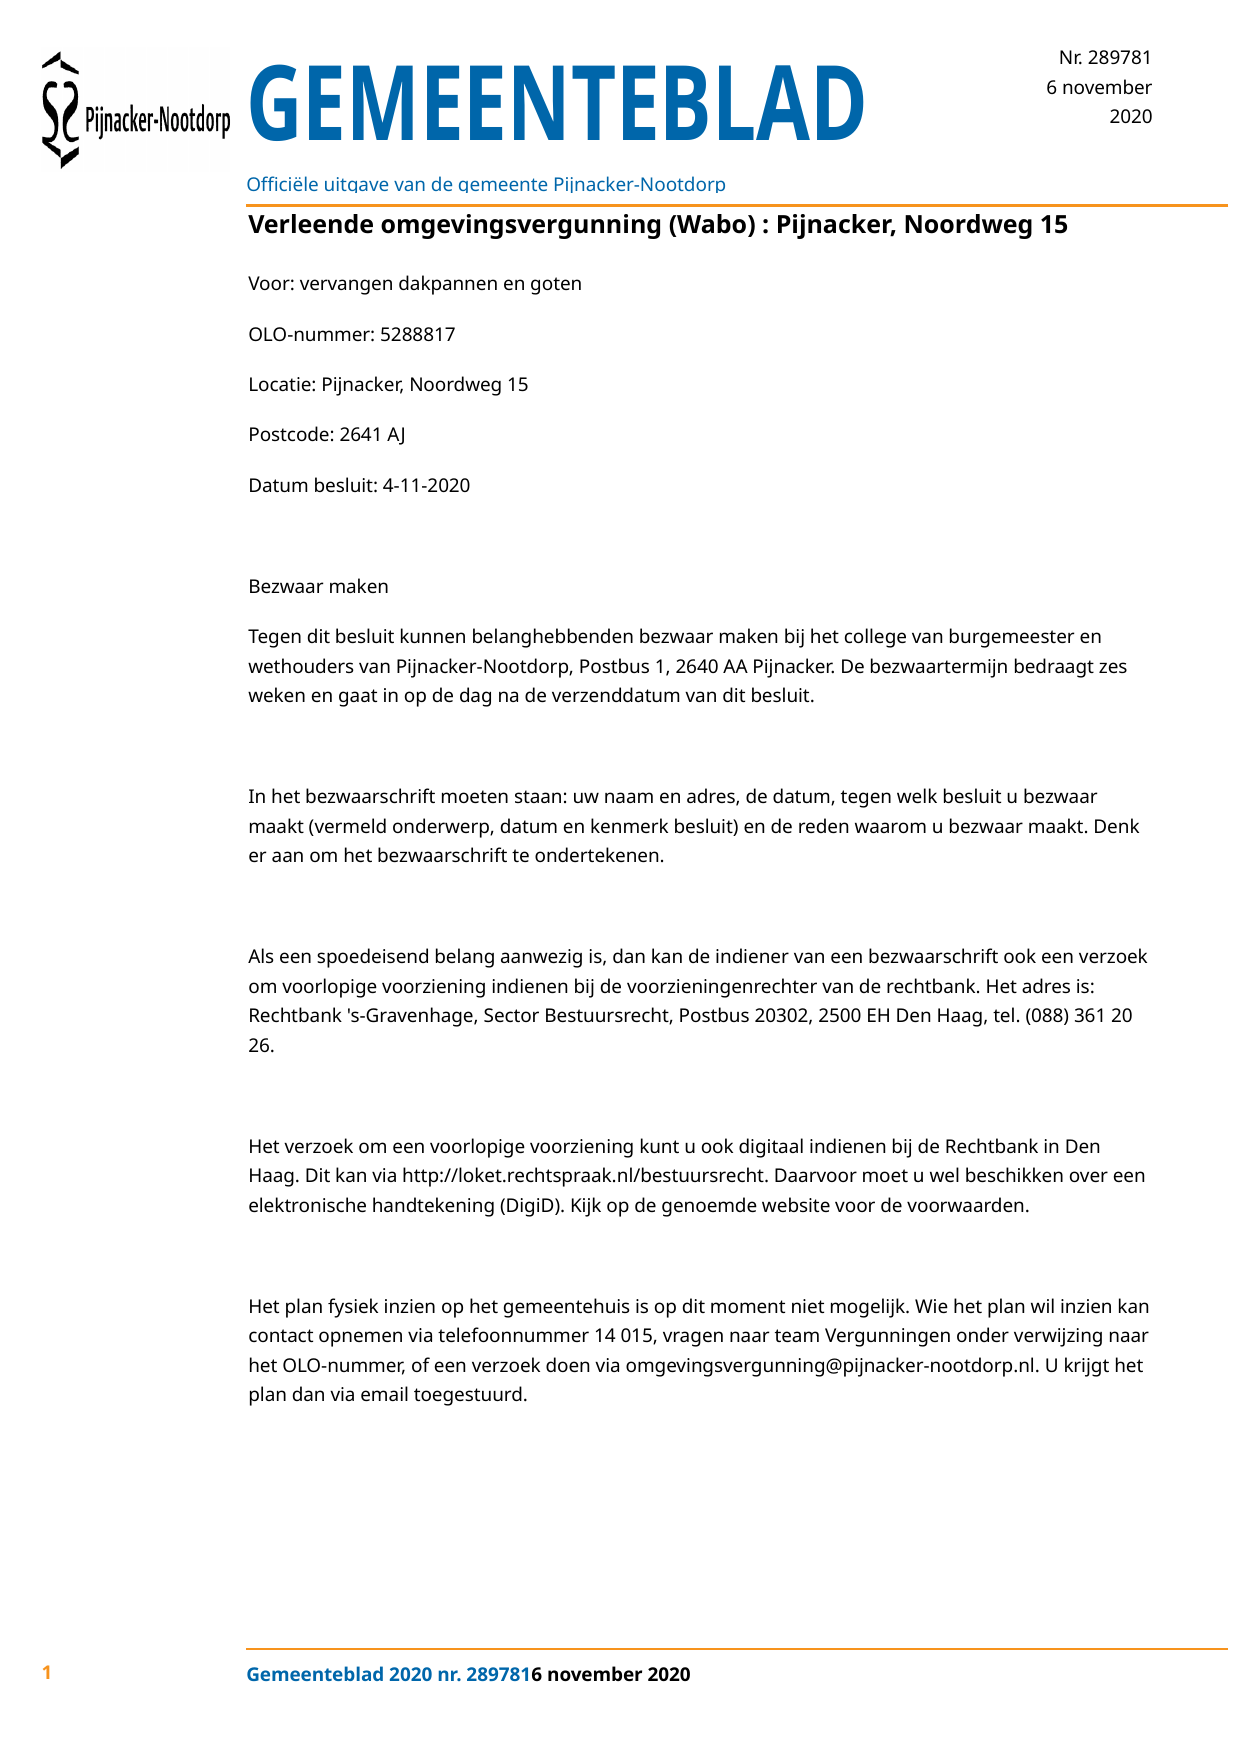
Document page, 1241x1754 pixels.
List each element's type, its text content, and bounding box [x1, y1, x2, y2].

text Locatie: Pijnacker, Noordweg 15 [248, 371, 1152, 397]
text Verleende omgevingsvergunning (Wabo) : Pijnacker, Noordweg 15 [248, 207, 1152, 241]
text In het bezwaarschrift moeten staan: uw naam en adres, de datum, tegen welk besluit u bezwaar maakt (vermeld onderwerp, datum en kenmerk besluit) en de reden waarom u bezwaar maakt. Denk er aan om het bezwaarschrift te ondertekenen. [248, 783, 1152, 868]
text Postcode: 2641 AJ [248, 422, 1152, 447]
text Als een spoedeisend belang aanwezig is, dan kan de indiener van een bezwaarschrift ook een verzoek om voorlopige voorziening indienen bij de voorzieningenrechter van de rechtbank. Het adres is: Rechtbank 's-Gravenhage, Sector Bestuursrecht, Postbus 20302, 2500 EH Den Haag, tel. (088) 361 20 26. [248, 943, 1152, 1058]
text Het plan fysiek inzien op het gemeentehuis is op dit moment niet mogelijk. Wie het plan wil inzien kan contact opnemen via telefoonnummer 14 015, vragen naar team Vergunningen onder verwijzing naar het OLO-nummer, of een verzoek doen via omgevingsvergunning@pijnacker-nootdorp.nl. U krijgt het plan dan via email toegestuurd. [248, 1293, 1152, 1407]
text Bezwaar maken [248, 573, 1152, 598]
text OLO-nummer: 5288817 [248, 321, 1152, 346]
text Datum besluit: 4-11-2020 [248, 472, 1152, 498]
picture [41, 47, 231, 172]
text Voor: vervangen dakpannen en goten [248, 270, 1152, 296]
text Tegen dit besluit kunnen belanghebbenden bezwaar maken bij het college van burgemeester en wethouders van Pijnacker-Nootdorp, Postbus 1, 2640 AA Pijnacker. De bezwaartermijn bedraagt zes weken en gaat in op de dag na de verzenddatum van dit besluit. [248, 623, 1152, 708]
text Het verzoek om een voorlopige voorziening kunt u ook digitaal indienen bij de Rechtbank in Den Haag. Dit kan via http://loket.rechtspraak.nl/bestuursrecht. Daarvoor moet u wel beschikken over een elektronische handtekening (DigiD). Kijk op de genoemde website voor de voorwaarden. [248, 1133, 1152, 1218]
